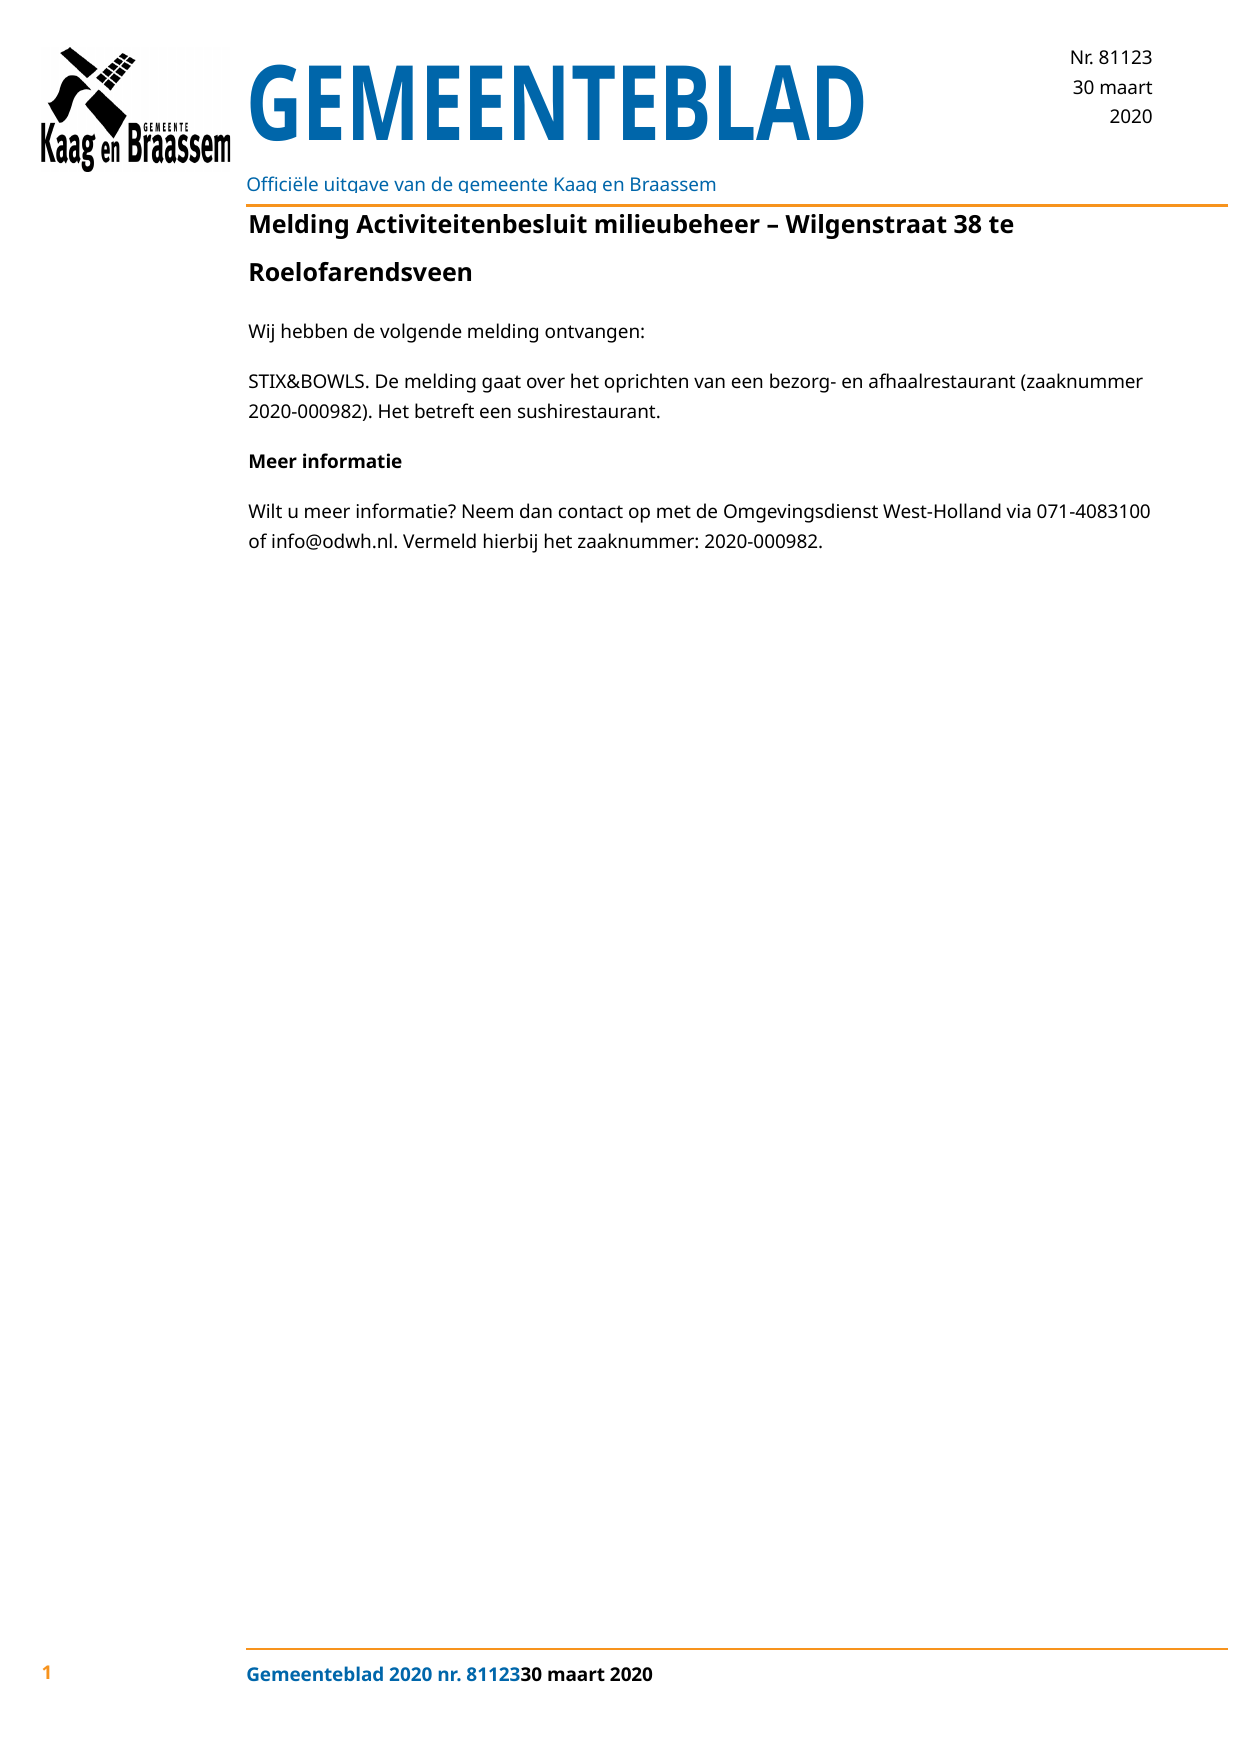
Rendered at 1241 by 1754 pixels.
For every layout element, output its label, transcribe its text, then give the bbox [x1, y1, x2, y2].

text Melding Activiteitenbesluit milieubeheer – Wilgenstraat 38 te Roelofarendsveen [248, 207, 1152, 288]
text Meer informatie [248, 448, 1152, 474]
text Wilt u meer informatie? Neem dan contact op met de Omgevingsdienst West-Holland via 071‑4083100 of info@odwh.nl. Vermeld hierbij het zaaknummer: 2020-000982. [248, 499, 1152, 554]
picture [41, 47, 231, 172]
text STIX&BOWLS. De melding gaat over het oprichten van een bezorg- en afhaalrestaurant (zaaknummer 2020-000982). Het betreft een sushirestaurant. [248, 368, 1152, 424]
text Wij hebben de volgende melding ontvangen: [248, 318, 1152, 344]
